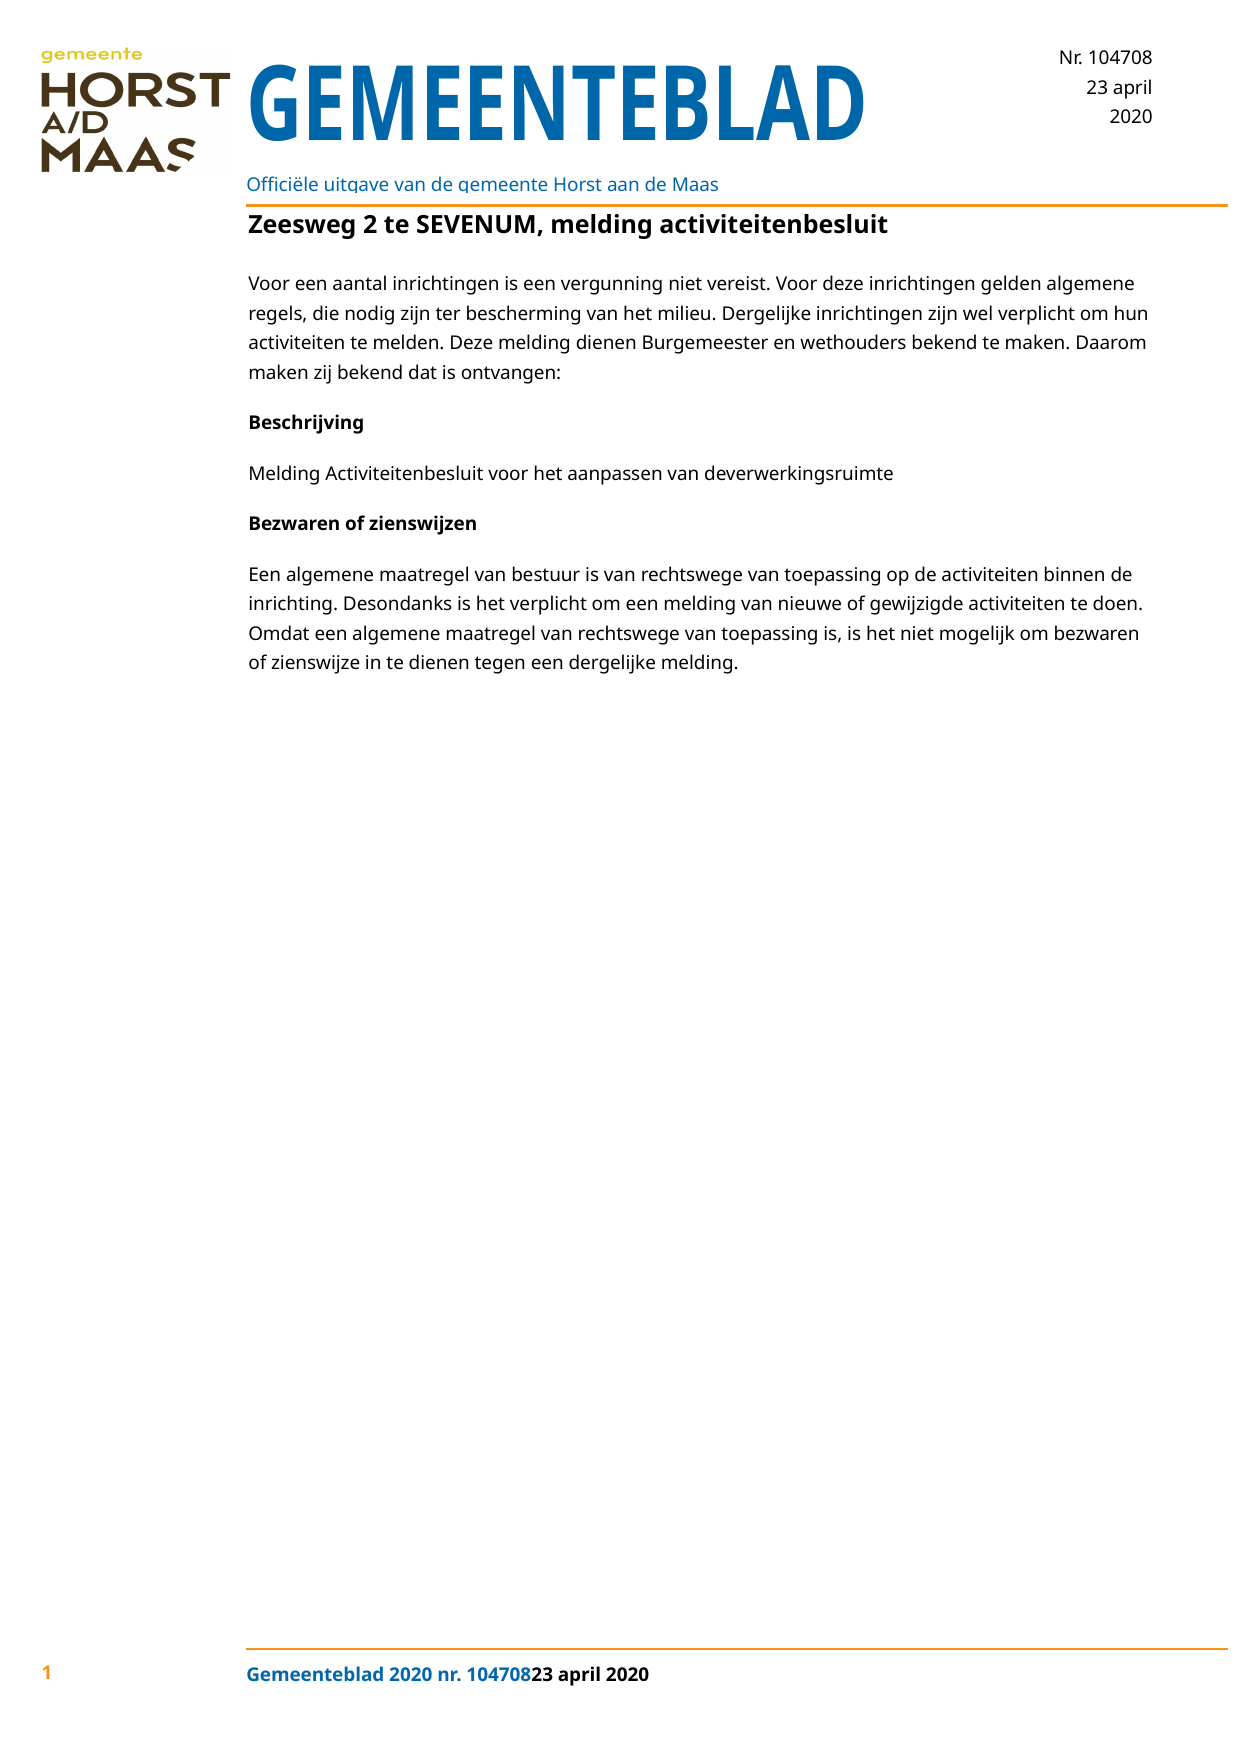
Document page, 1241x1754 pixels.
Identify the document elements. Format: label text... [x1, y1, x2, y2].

text Een algemene maatregel van bestuur is van rechtswege van toepassing op de activiteiten binnen de inrichting. Desondanks is het verplicht om een melding van nieuwe of gewijzigde activiteiten te doen. Omdat een algemene maatregel van rechtswege van toepassing is, is het niet mogelijk om bezwaren of zienswijze in te dienen tegen een dergelijke melding. [248, 561, 1152, 675]
text Voor een aantal inrichtingen is een vergunning niet vereist. Voor deze inrichtingen gelden algemene regels, die nodig zijn ter bescherming van het milieu. Dergelijke inrichtingen zijn wel verplicht om hun activiteiten te melden. Deze melding dienen Burgemeester en wethouders bekend te maken. Daarom maken zij bekend dat is ontvangen: [248, 270, 1152, 385]
text Beschrijving [248, 409, 1152, 435]
text Bezwaren of zienswijzen [248, 510, 1152, 536]
picture [41, 47, 231, 172]
text Melding Activiteitenbesluit voor het aanpassen van deverwerkingsruimte [248, 460, 1152, 486]
text Zeesweg 2 te SEVENUM, melding activiteitenbesluit [248, 207, 1152, 241]
